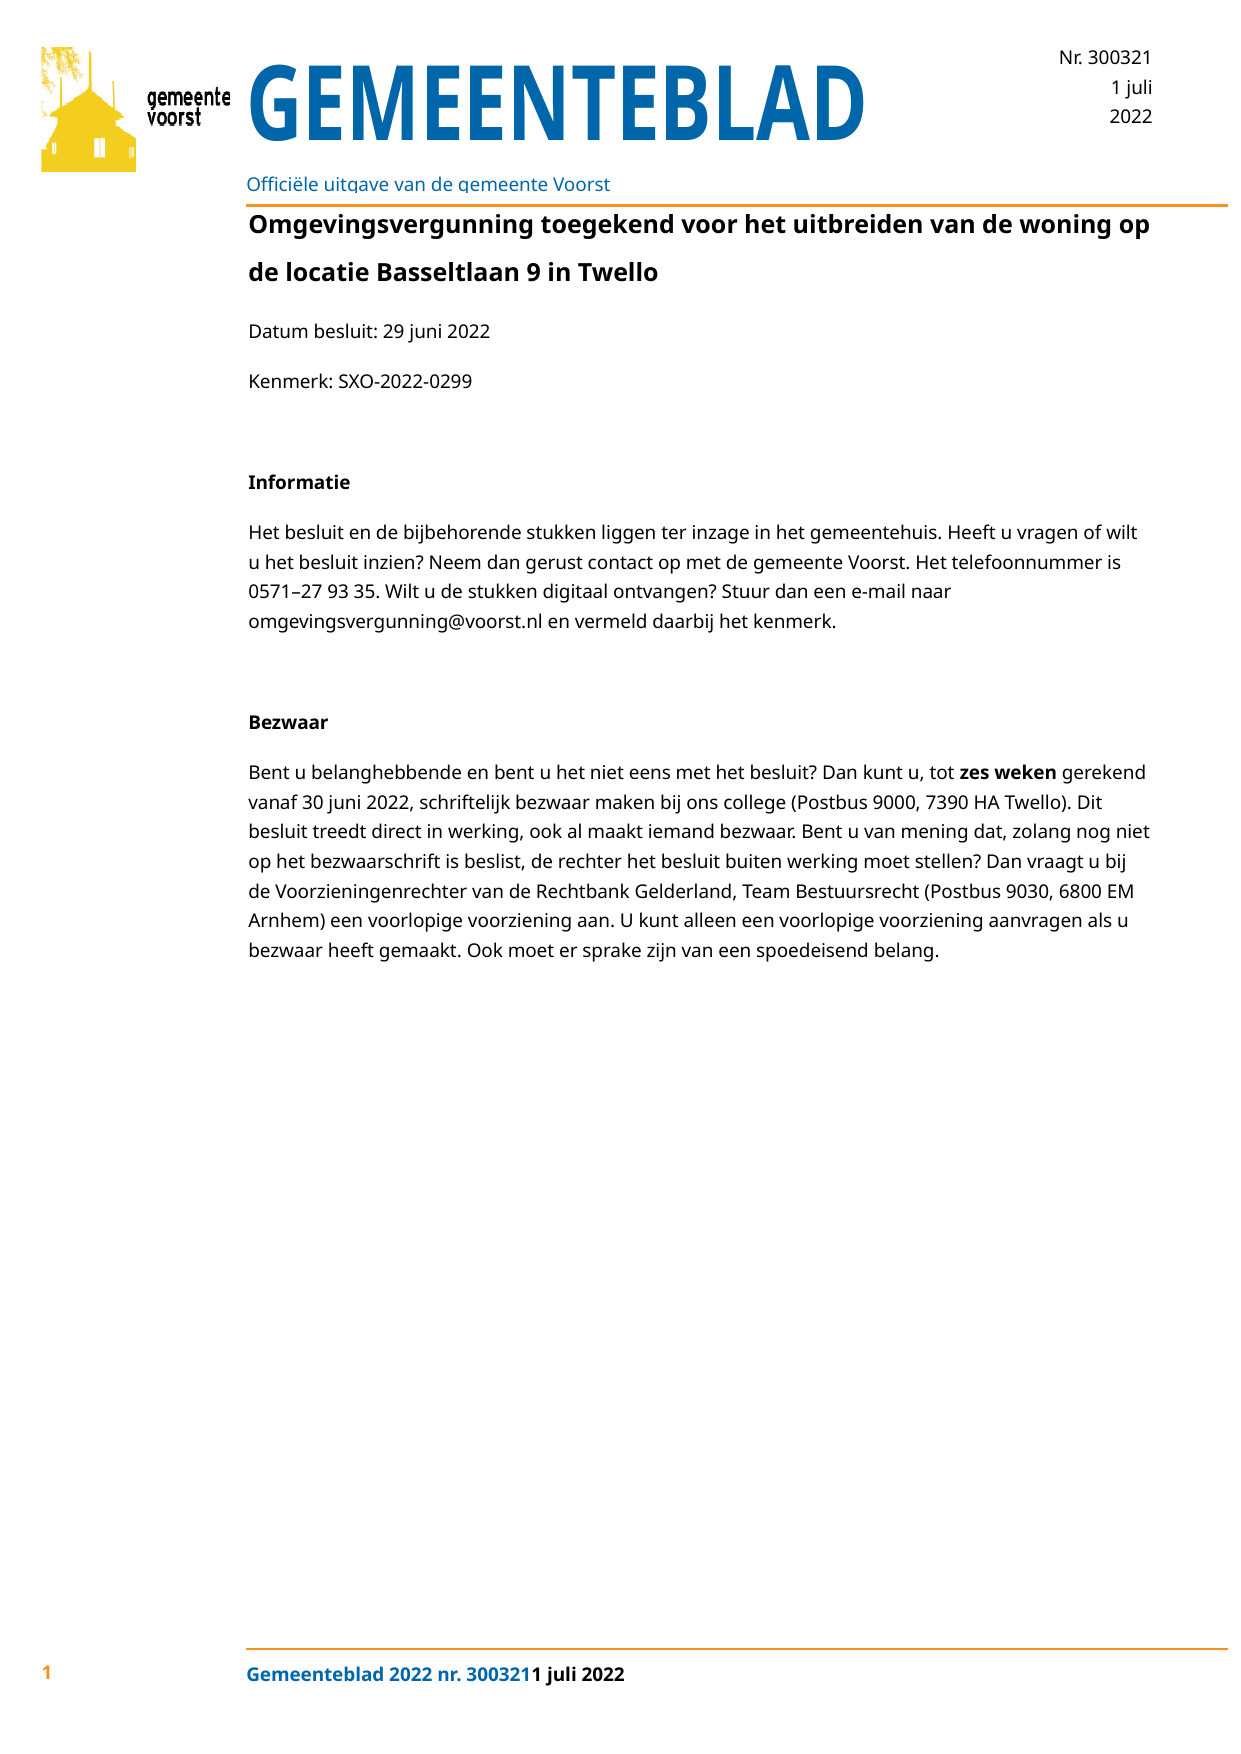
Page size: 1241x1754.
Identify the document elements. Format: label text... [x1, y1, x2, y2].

text Bent u belanghebbende en bent u het niet eens met het besluit? Dan kunt u, tot zes weken gerekend vanaf 30 juni 2022, schriftelijk bezwaar maken bij ons college (Postbus 9000, 7390 HA Twello). Dit besluit treedt direct in werking, ook al maakt iemand bezwaar. Bent u van mening dat, zolang nog niet op het bezwaarschrift is beslist, de rechter het besluit buiten werking moet stellen? Dan vraagt u bij de Voorzieningenrechter van de Rechtbank Gelderland, Team Bestuursrecht (Postbus 9030, 6800 EM Arnhem) een voorlopige voorziening aan. U kunt alleen een voorlopige voorziening aanvragen als u bezwaar heeft gemaakt. Ook moet er sprake zijn van een spoedeisend belang. [248, 759, 1152, 963]
text Bezwaar [248, 709, 1152, 735]
text Omgevingsvergunning toegekend voor het uitbreiden van de woning op de locatie Basseltlaan 9 in Twello [248, 207, 1152, 288]
text Het besluit en de bijbehorende stukken liggen ter inzage in het gemeentehuis. Heeft u vragen of wilt u het besluit inzien? Neem dan gerust contact op met de gemeente Voorst. Het telefoonnummer is 0571–27 93 35. Wilt u de stukken digitaal ontvangen? Stuur dan een e-mail naar omgevingsvergunning@voorst.nl en vermeld daarbij het kenmerk. [248, 519, 1152, 634]
text Informatie [248, 469, 1152, 495]
text Kenmerk: SXO-2022-0299 [248, 368, 1152, 394]
text Datum besluit: 29 juni 2022 [248, 318, 1152, 344]
picture [41, 47, 231, 172]
